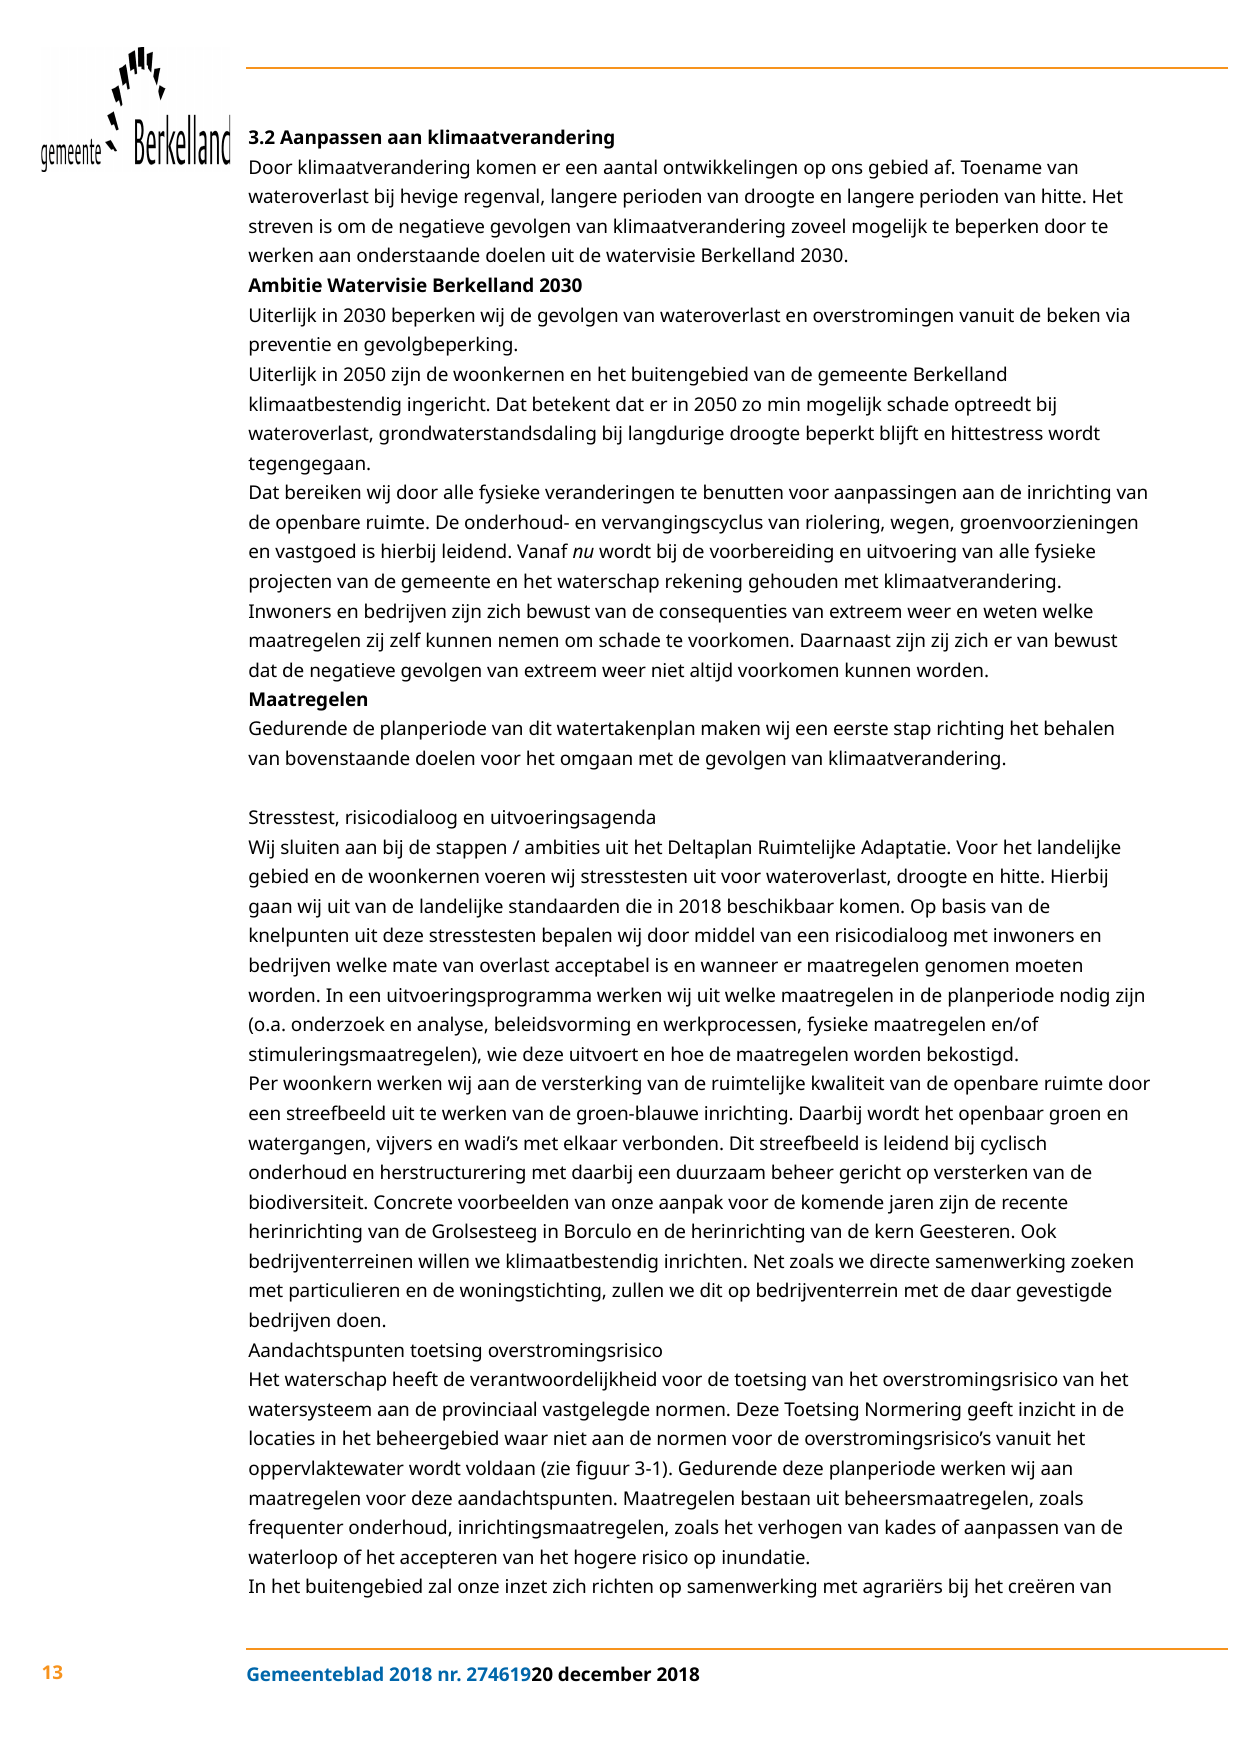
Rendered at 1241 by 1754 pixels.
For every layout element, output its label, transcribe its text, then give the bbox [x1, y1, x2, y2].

text Maatregelen [248, 686, 1152, 712]
text Het waterschap heeft de verantwoordelijkheid voor de toetsing van het overstromingsrisico van het watersysteem aan de provinciaal vastgelegde normen. Deze Toetsing Normering geeft inzicht in de locaties in het beheergebied waar niet aan de normen voor de overstromingsrisico’s vanuit het oppervlaktewater wordt voldaan (zie figuur 3-1). Gedurende deze planperiode werken wij aan maatregelen voor deze aandachtspunten. Maatregelen bestaan uit beheersmaatregelen, zoals frequenter onderhoud, inrichtingsmaatregelen, zoals het verhogen van kades of aanpassen van de waterloop of het accepteren van het hogere risico op inundatie. [248, 1366, 1152, 1569]
picture [41, 47, 231, 172]
text Wij sluiten aan bij de stappen / ambities uit het Deltaplan Ruimtelijke Adaptatie. Voor het landelijke gebied en de woonkernen voeren wij stresstesten uit voor wateroverlast, droogte en hitte. Hierbij gaan wij uit van de landelijke standaarden die in 2018 beschikbaar komen. Op basis van de knelpunten uit deze stresstesten bepalen wij door middel van een risicodialoog met inwoners en bedrijven welke mate van overlast acceptabel is en wanneer er maatregelen genomen moeten worden. In een uitvoeringsprogramma werken wij uit welke maatregelen in de planperiode nodig zijn (o.a. onderzoek en analyse, beleidsvorming en werkprocessen, fysieke maatregelen en/of stimuleringsmaatregelen), wie deze uitvoert en hoe de maatregelen worden bekostigd. [248, 834, 1152, 1067]
text Gedurende de planperiode van dit watertakenplan maken wij een eerste stap richting het behalen van bovenstaande doelen voor het omgaan met de gevolgen van klimaatverandering. [248, 716, 1152, 771]
text 3.2 Aanpassen aan klimaatverandering [248, 124, 1152, 150]
table_header Ambitie Watervisie Berkelland 2030 Uiterlijk in 2030 beperken wij de gevolgen van wateroverlast en overstromingen vanuit de beken via preventie en gevolgbeperking. Uiterlijk in 2050 zijn de woonkernen en het buitengebied van de gemeente Berkelland klimaatbestendig ingericht. Dat betekent dat er in 2050 zo min mogelijk schade optreedt bij wateroverlast, grondwaterstandsdaling bij langdurige droogte beperkt blijft en hittestress wordt tegengegaan. Dat bereiken wij door alle fysieke veranderingen te benutten voor aanpassingen aan de inrichting van de openbare ruimte. De onderhoud- en vervangingscyclus van riolering, wegen, groenvoorzieningen en vastgoed is hierbij leidend. Vanaf nu wordt bij de voorbereiding en uitvoering van alle fysieke projecten van de gemeente en het waterschap rekening gehouden met klimaatverandering. Inwoners en bedrijven zijn zich bewust van de consequenties van extreem weer en weten welke maatregelen zij zelf kunnen nemen om schade te voorkomen. Daarnaast zijn zij zich er van bewust dat de negatieve gevolgen van extreem weer niet altijd voorkomen kunnen worden. [248, 273, 1152, 683]
text In het buitengebied zal onze inzet zich richten op samenwerking met agrariërs bij het creëren van [248, 1573, 1152, 1599]
text Per woonkern werken wij aan de versterking van de ruimtelijke kwaliteit van de openbare ruimte door een streefbeeld uit te werken van de groen-blauwe inrichting. Daarbij wordt het openbaar groen en watergangen, vijvers en wadi’s met elkaar verbonden. Dit streefbeeld is leidend bij cyclisch onderhoud en herstructurering met daarbij een duurzaam beheer gericht op versterken van de biodiversiteit. Concrete voorbeelden van onze aanpak voor de komende jaren zijn de recente herinrichting van de Grolsesteeg in Borculo en de herinrichting van de kern Geesteren. Ook bedrijventerreinen willen we klimaatbestendig inrichten. Net zoals we directe samenwerking zoeken met particulieren en de woningstichting, zullen we dit op bedrijventerrein met de daar gevestigde bedrijven doen. [248, 1071, 1152, 1333]
text Door klimaatverandering komen er een aantal ontwikkelingen op ons gebied af. Toename van wateroverlast bij hevige regenval, langere perioden van droogte en langere perioden van hitte. Het streven is om de negatieve gevolgen van klimaatverandering zoveel mogelijk te beperken door te werken aan onderstaande doelen uit de watervisie Berkelland 2030. [248, 154, 1152, 268]
text Stresstest, risicodialoog en uitvoeringsagenda [248, 804, 1152, 830]
text Aandachtspunten toetsing overstromingsrisico [248, 1337, 1152, 1362]
